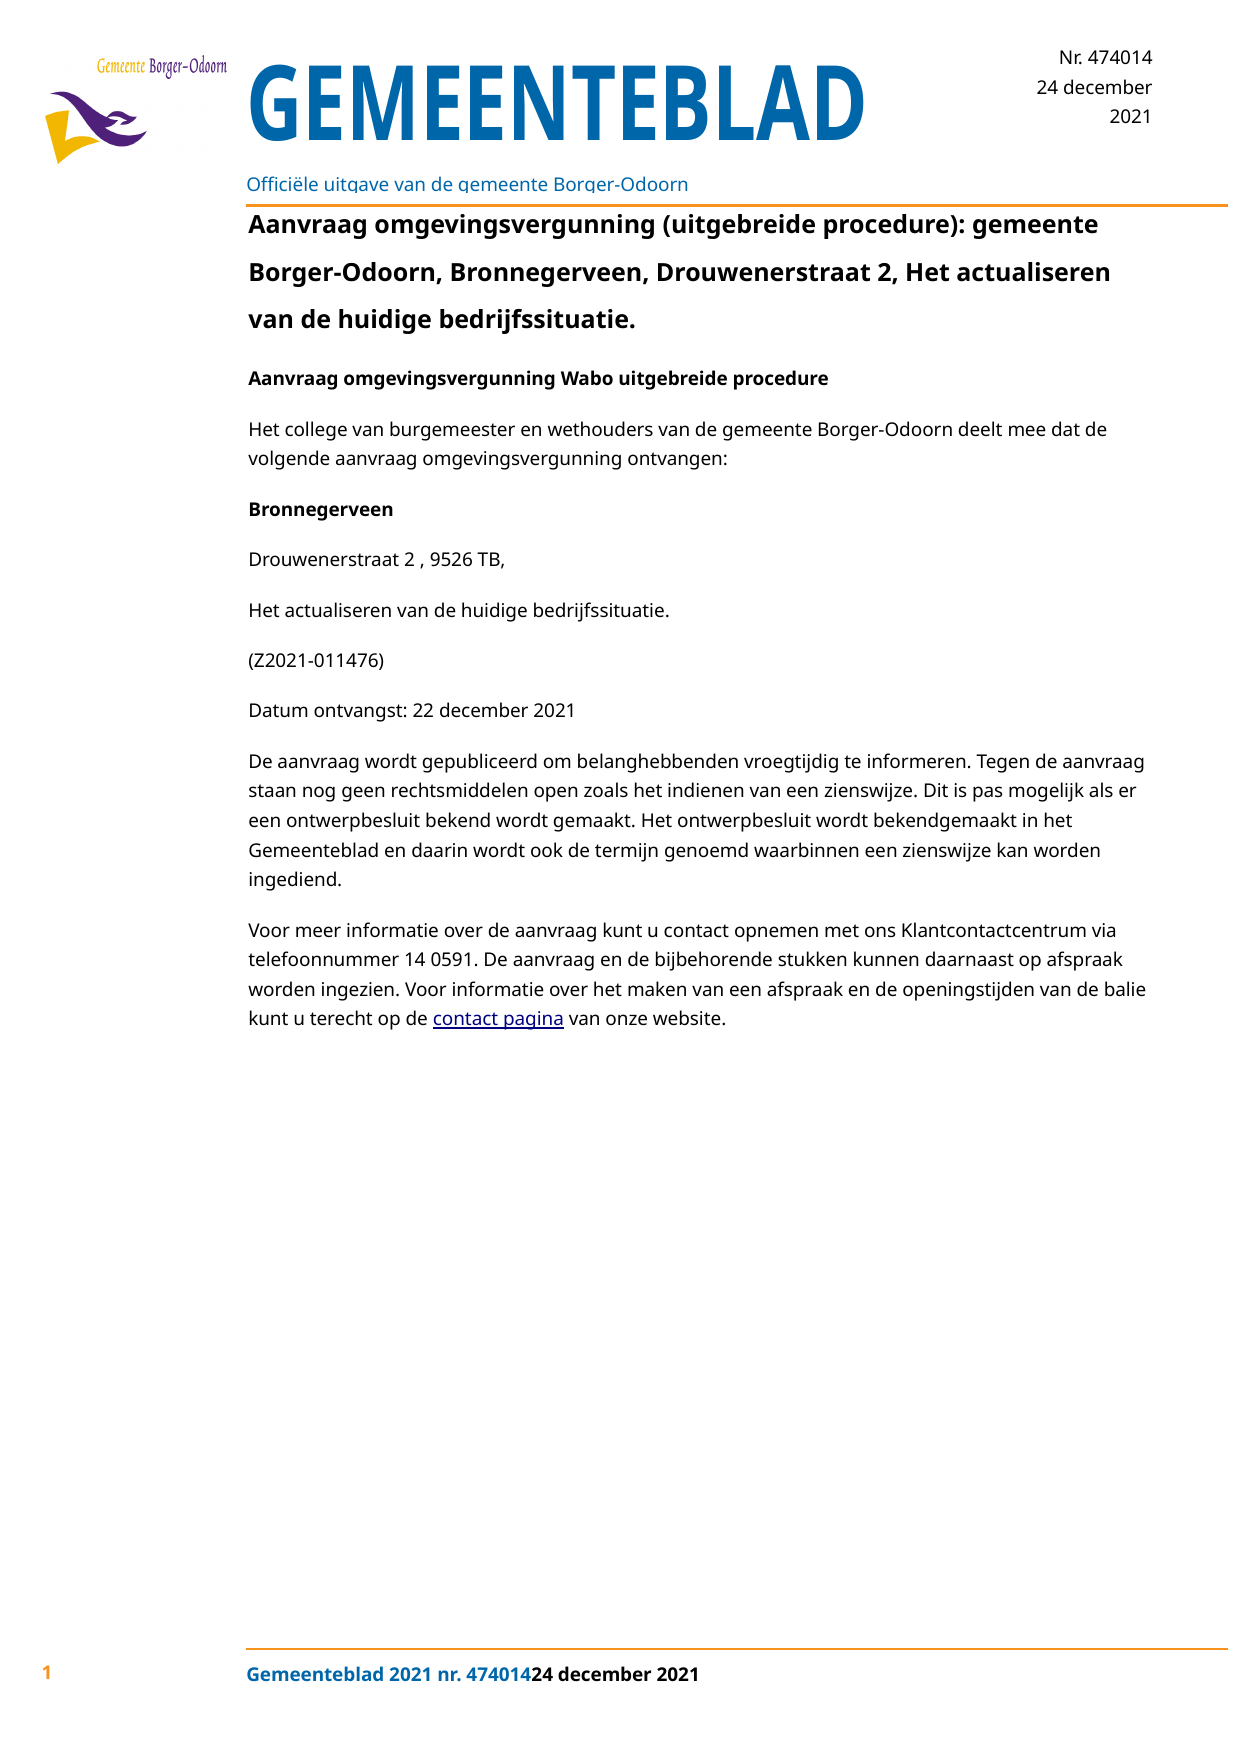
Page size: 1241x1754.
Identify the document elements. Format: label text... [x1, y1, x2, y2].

text (Z2021-011476) [248, 647, 1152, 673]
text Aanvraag omgevingsvergunning (uitgebreide procedure): gemeente Borger-Odoorn, Bronnegerveen, Drouwenerstraat 2, Het actualiseren van de huidige bedrijfssituatie. [248, 207, 1152, 336]
text De aanvraag wordt gepubliceerd om belanghebbenden vroegtijdig te informeren. Tegen de aanvraag staan nog geen rechtsmiddelen open zoals het indienen van een zienswijze. Dit is pas mogelijk als er een ontwerpbesluit bekend wordt gemaakt. Het ontwerpbesluit wordt bekendgemaakt in het Gemeenteblad en daarin wordt ook de termijn genoemd waarbinnen een zienswijze kan worden ingediend. [248, 748, 1152, 892]
text Voor meer informatie over de aanvraag kunt u contact opnemen met ons Klantcontactcentrum via telefoonnummer 14 0591. De aanvraag en de bijbehorende stukken kunnen daarnaast op afspraak worden ingezien. Voor informatie over het maken van een afspraak en de openingstijden van de balie kunt u terecht op de contact pagina van onze website. [248, 917, 1152, 1031]
text Drouwenerstraat 2 , 9526 TB, [248, 546, 1152, 572]
text Aanvraag omgevingsvergunning Wabo uitgebreide procedure [248, 366, 1152, 391]
text Datum ontvangst: 22 december 2021 [248, 698, 1152, 723]
text Het college van burgemeester en wethouders van de gemeente Borger-Odoorn deelt mee dat de volgende aanvraag omgevingsvergunning ontvangen: [248, 416, 1152, 471]
text Bronnegerveen [248, 496, 1152, 522]
picture [41, 47, 231, 172]
text Het actualiseren van de huidige bedrijfssituatie. [248, 597, 1152, 622]
